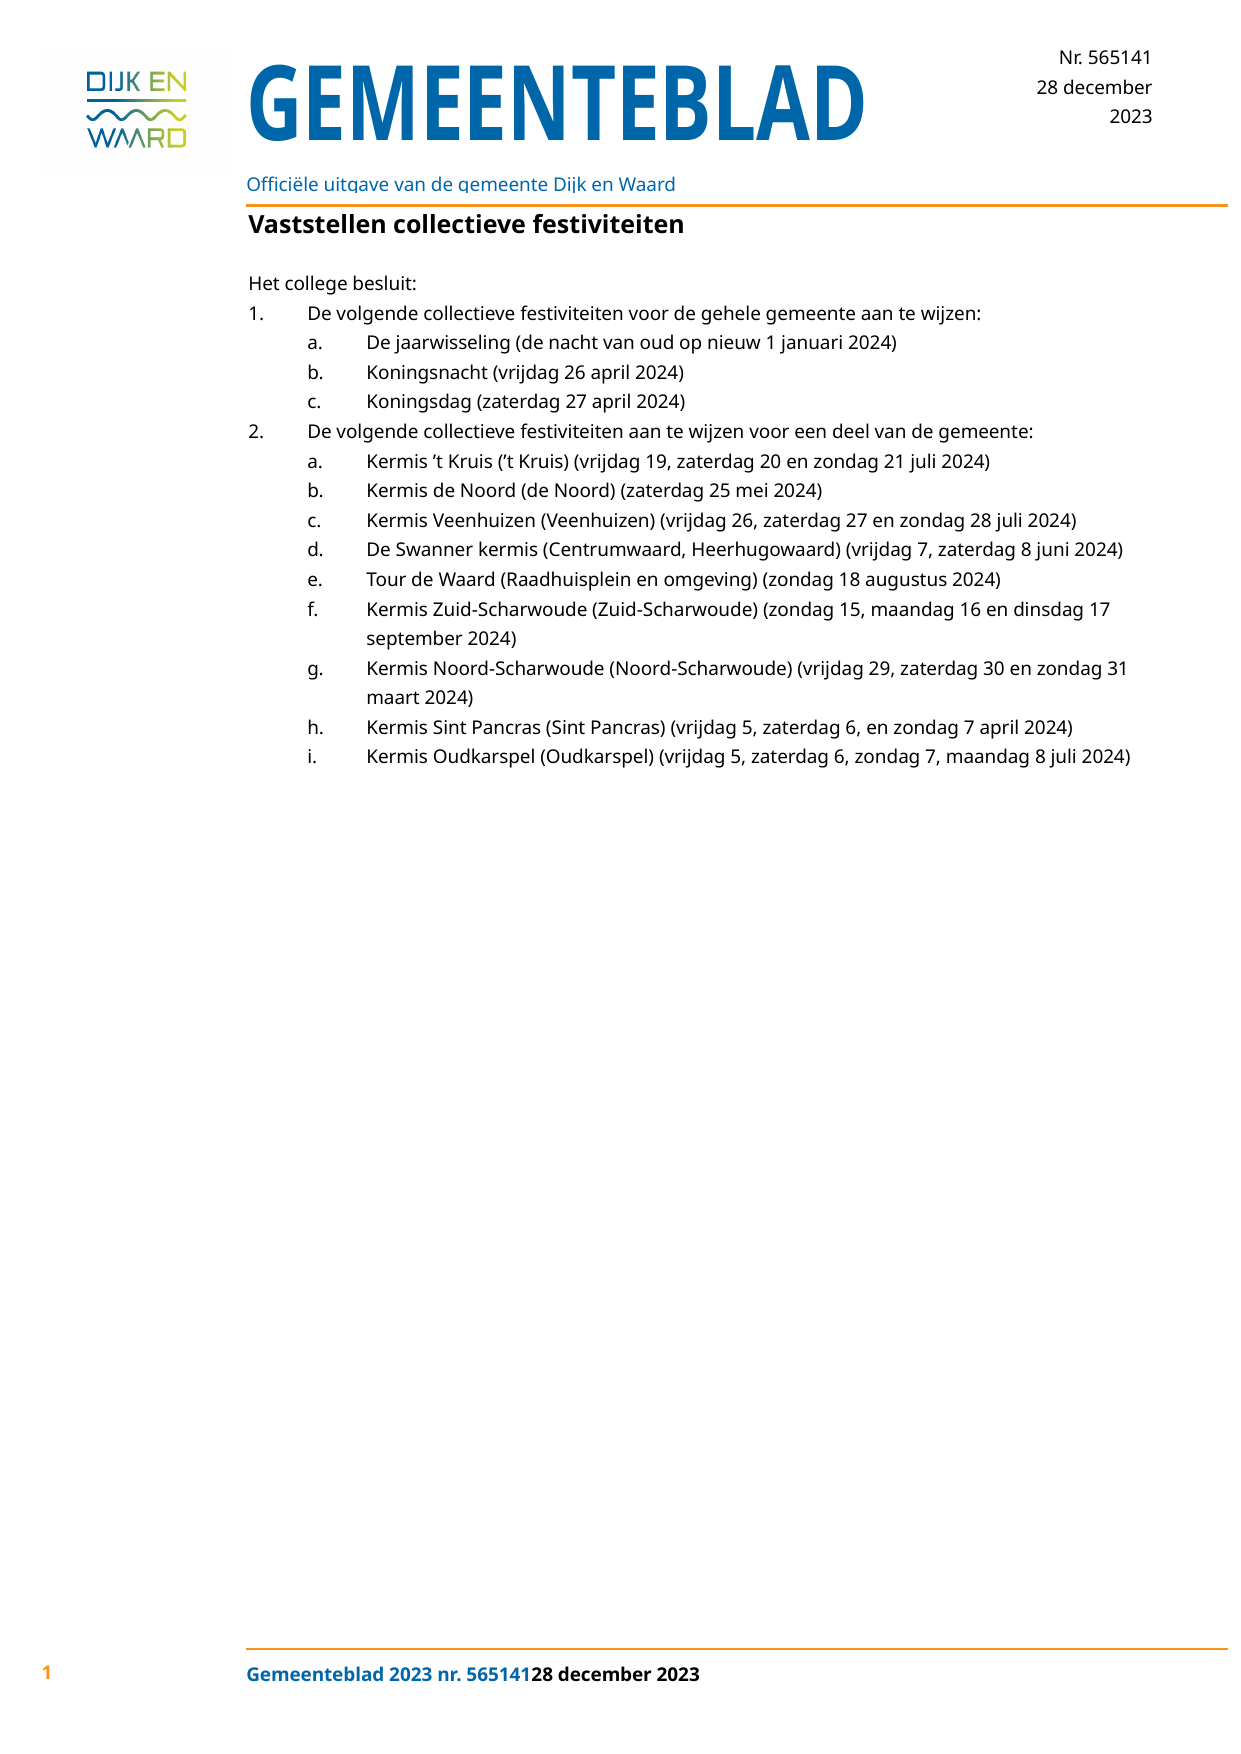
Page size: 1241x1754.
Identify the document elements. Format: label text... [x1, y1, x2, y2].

list Tour de Waard (Raadhuisplein en omgeving) (zondag 18 augustus 2024) [307, 566, 1152, 592]
list Kermis ’t Kruis (’t Kruis) (vrijdag 19, zaterdag 20 en zondag 21 juli 2024) [307, 448, 1152, 473]
list Kermis de Noord (de Noord) (zaterdag 25 mei 2024) [307, 477, 1152, 503]
list Kermis Zuid-Scharwoude (Zuid-Scharwoude) (zondag 15, maandag 16 en dinsdag 17 september 2024) [307, 596, 1152, 651]
list De volgende collectieve festiviteiten voor de gehele gemeente aan te wijzen: [248, 300, 1152, 326]
text Het college besluit: [248, 270, 1152, 296]
list De Swanner kermis (Centrumwaard, Heerhugowaard) (vrijdag 7, zaterdag 8 juni 2024) [307, 537, 1152, 562]
list Kermis Noord-Scharwoude (Noord-Scharwoude) (vrijdag 29, zaterdag 30 en zondag 31 maart 2024) [307, 655, 1152, 710]
list Kermis Veenhuizen (Veenhuizen) (vrijdag 26, zaterdag 27 en zondag 28 juli 2024) [307, 507, 1152, 533]
list De jaarwisseling (de nacht van oud op nieuw 1 januari 2024) [307, 329, 1152, 355]
list Kermis Sint Pancras (Sint Pancras) (vrijdag 5, zaterdag 6, en zondag 7 april 2024) [307, 714, 1152, 740]
list Koningsnacht (vrijdag 26 april 2024) [307, 359, 1152, 385]
list De volgende collectieve festiviteiten aan te wijzen voor een deel van de gemeente: [248, 418, 1152, 444]
picture [41, 47, 231, 172]
list Koningsdag (zaterdag 27 april 2024) [307, 389, 1152, 414]
list Kermis Oudkarspel (Oudkarspel) (vrijdag 5, zaterdag 6, zondag 7, maandag 8 juli 2024) [307, 744, 1152, 769]
text Vaststellen collectieve festiviteiten [248, 207, 1152, 241]
